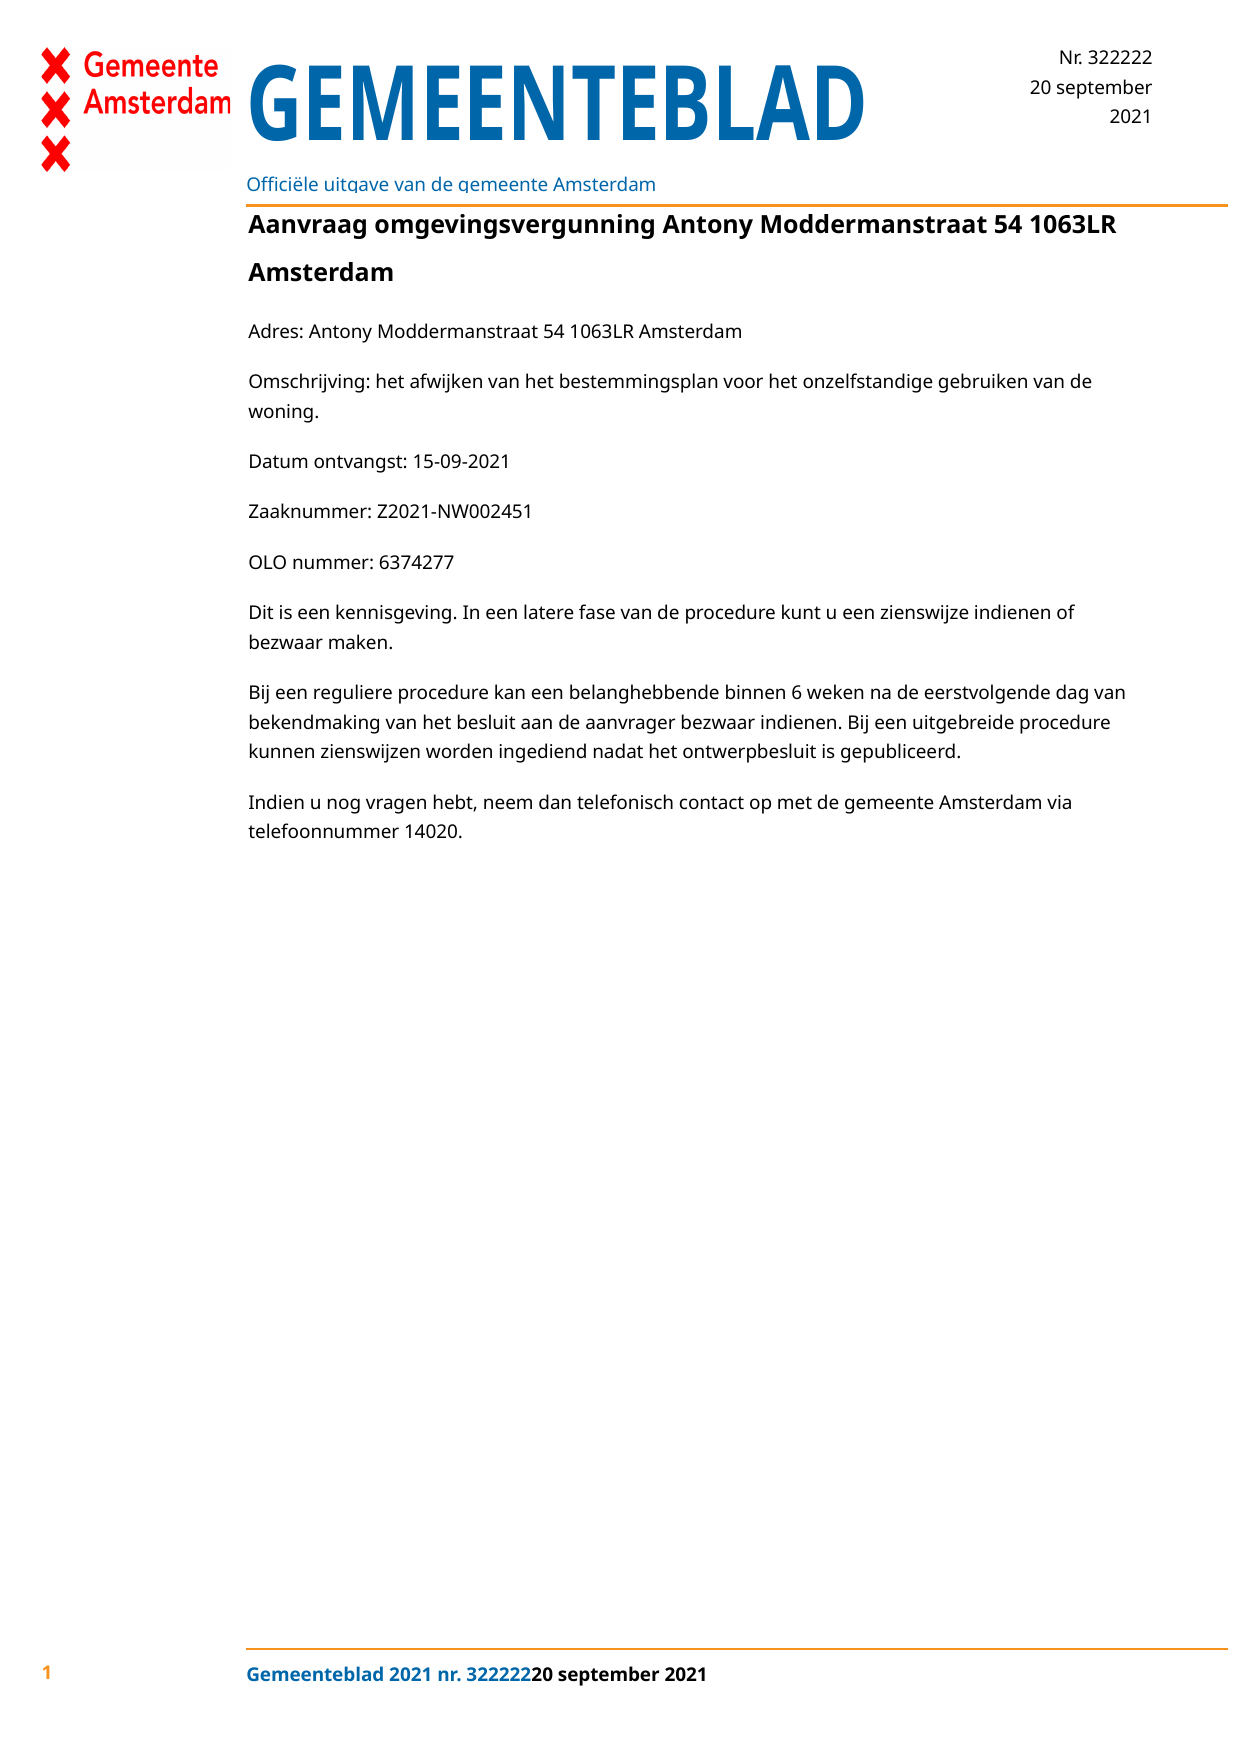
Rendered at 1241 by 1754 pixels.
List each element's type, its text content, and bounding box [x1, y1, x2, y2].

text Omschrijving: het afwijken van het bestemmingsplan voor het onzelfstandige gebruiken van de woning. [248, 368, 1152, 424]
text Datum ontvangst: 15-09-2021 [248, 448, 1152, 474]
text Adres: Antony Moddermanstraat 54 1063LR Amsterdam [248, 318, 1152, 344]
text OLO nummer: 6374277 [248, 549, 1152, 575]
picture [41, 47, 231, 172]
text Dit is een kennisgeving. In een latere fase van de procedure kunt u een zienswijze indienen of bezwaar maken. [248, 599, 1152, 655]
text Indien u nog vragen hebt, neem dan telefonisch contact op met de gemeente Amsterdam via telefoonnummer 14020. [248, 789, 1152, 844]
text Aanvraag omgevingsvergunning Antony Moddermanstraat 54 1063LR Amsterdam [248, 207, 1152, 288]
text Zaaknummer: Z2021-NW002451 [248, 499, 1152, 524]
text Bij een reguliere procedure kan een belanghebbende binnen 6 weken na de eerstvolgende dag van bekendmaking van het besluit aan de aanvrager bezwaar indienen. Bij een uitgebreide procedure kunnen zienswijzen worden ingediend nadat het ontwerpbesluit is gepubliceerd. [248, 679, 1152, 764]
